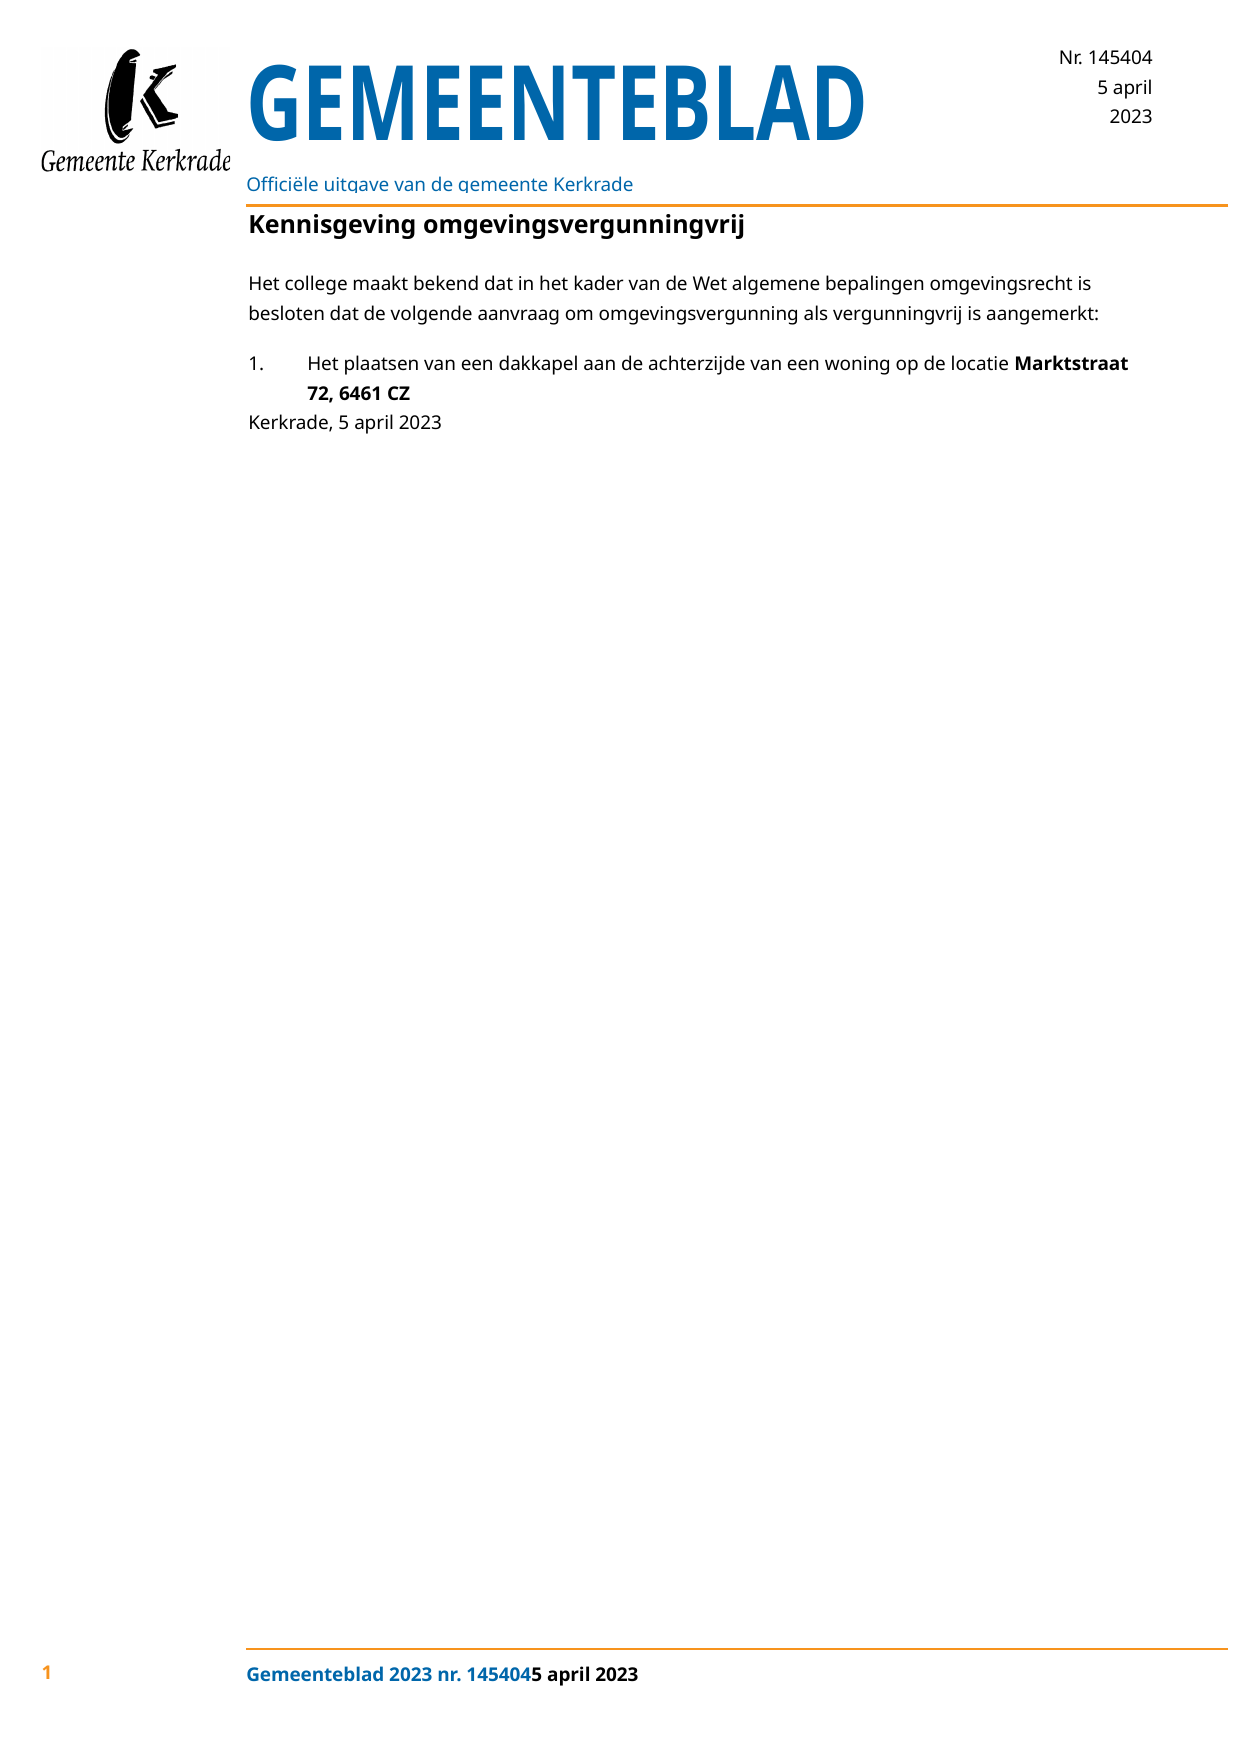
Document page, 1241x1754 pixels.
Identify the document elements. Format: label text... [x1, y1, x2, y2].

text Het college maakt bekend dat in het kader van de Wet algemene bepalingen omgevingsrecht is besloten dat de volgende aanvraag om omgevingsvergunning als vergunningvrij is aangemerkt: [248, 270, 1152, 326]
picture [41, 47, 231, 172]
text Kerkrade, 5 april 2023 [248, 409, 1152, 435]
text Kennisgeving omgevingsvergunningvrij [248, 207, 1152, 241]
list Het plaatsen van een dakkapel aan de achterzijde van een woning op de locatie Marktstraat 72, 6461 CZ [248, 350, 1152, 406]
